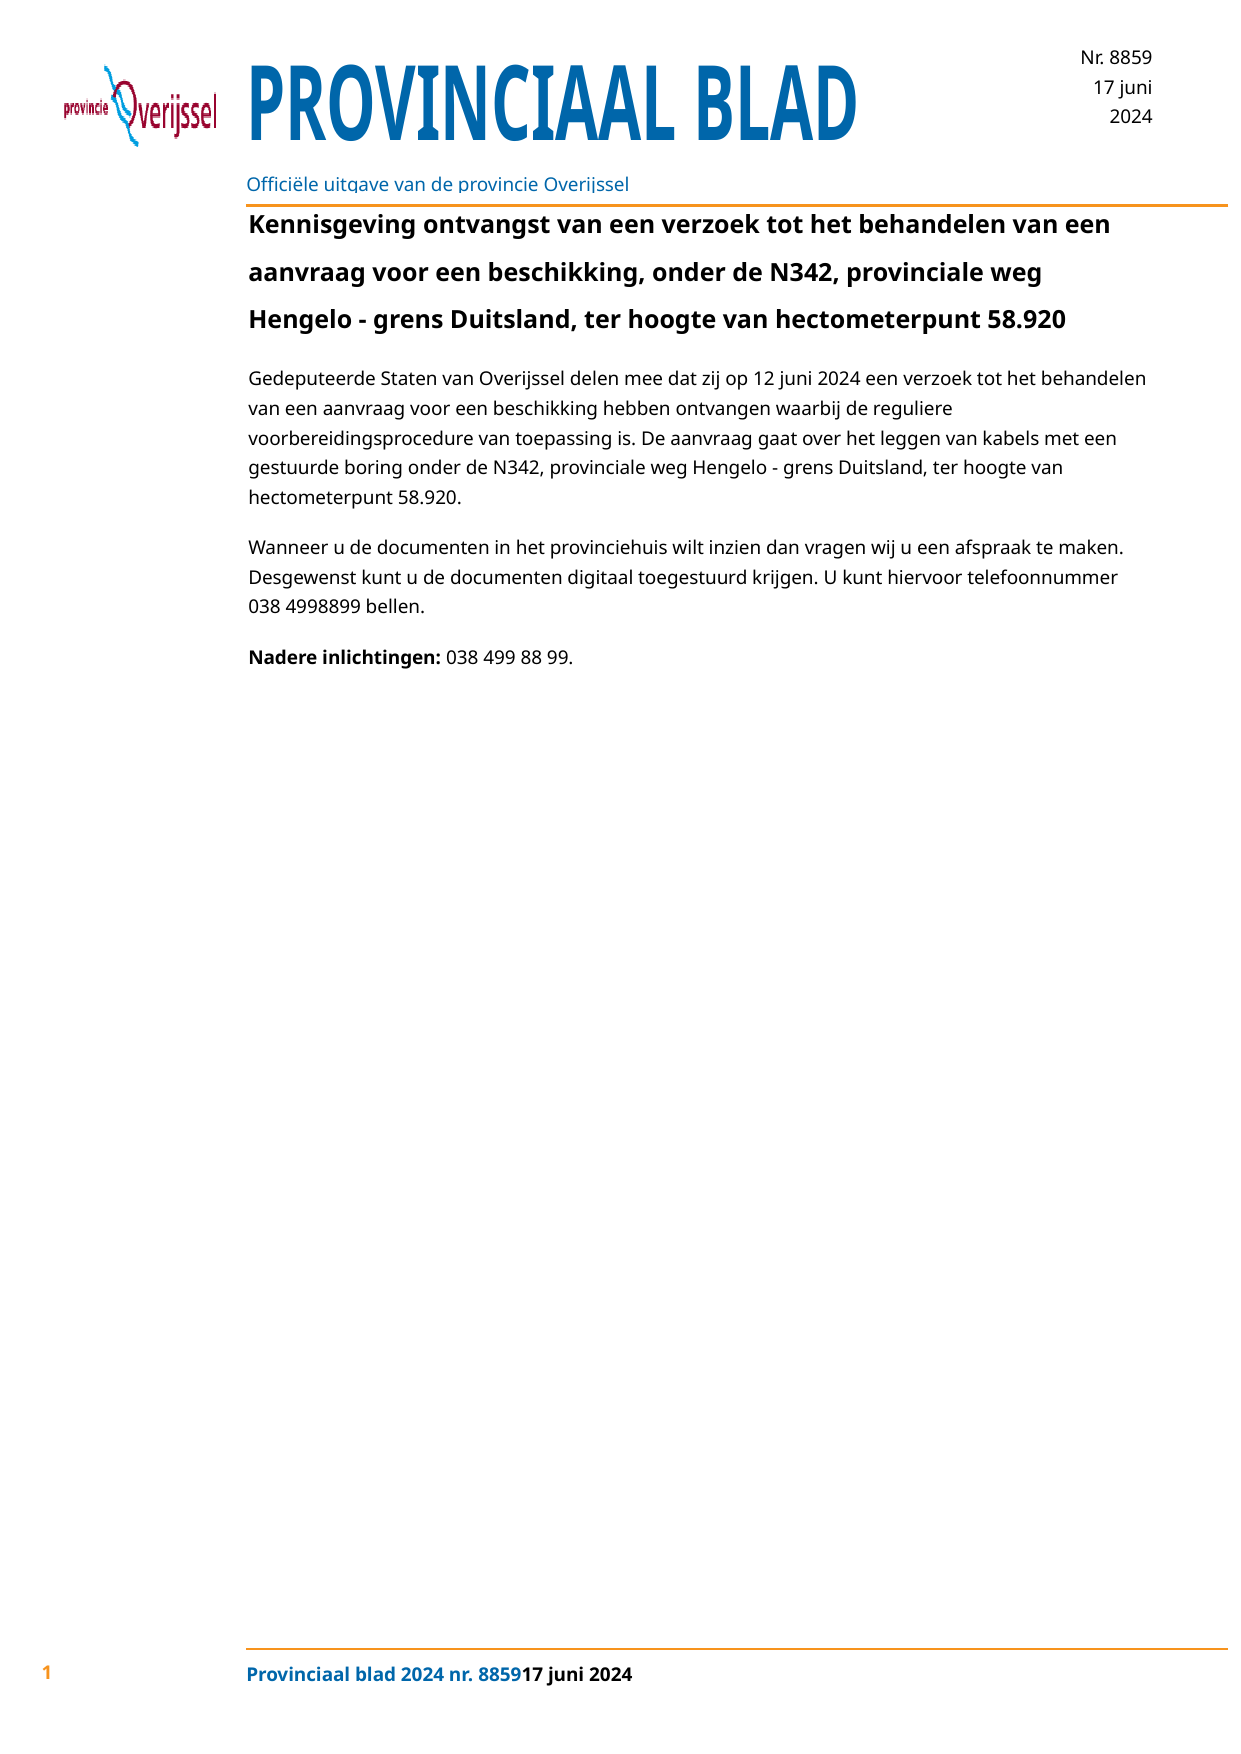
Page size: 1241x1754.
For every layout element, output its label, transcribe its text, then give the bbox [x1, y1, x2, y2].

text Nadere inlichtingen: 038 499 88 99. [248, 644, 1152, 669]
text Gedeputeerde Staten van Overijssel delen mee dat zij op 12 juni 2024 een verzoek tot het behandelen van een aanvraag voor een beschikking hebben ontvangen waarbij de reguliere voorbereidingsprocedure van toepassing is. De aanvraag gaat over het leggen van kabels met een gestuurde boring onder de N342, provinciale weg Hengelo - grens Duitsland, ter hoogte van hectometerpunt 58.920. [248, 366, 1152, 509]
text Wanneer u de documenten in het provinciehuis wilt inzien dan vragen wij u een afspraak te maken. Desgewenst kunt u de documenten digitaal toegestuurd krijgen. U kunt hiervoor telefoonnummer 038 4998899 bellen. [248, 534, 1152, 619]
picture [41, 47, 231, 172]
text Kennisgeving ontvangst van een verzoek tot het behandelen van een aanvraag voor een beschikking, onder de N342, provinciale weg Hengelo - grens Duitsland, ter hoogte van hectometerpunt 58.920 [248, 207, 1152, 336]
